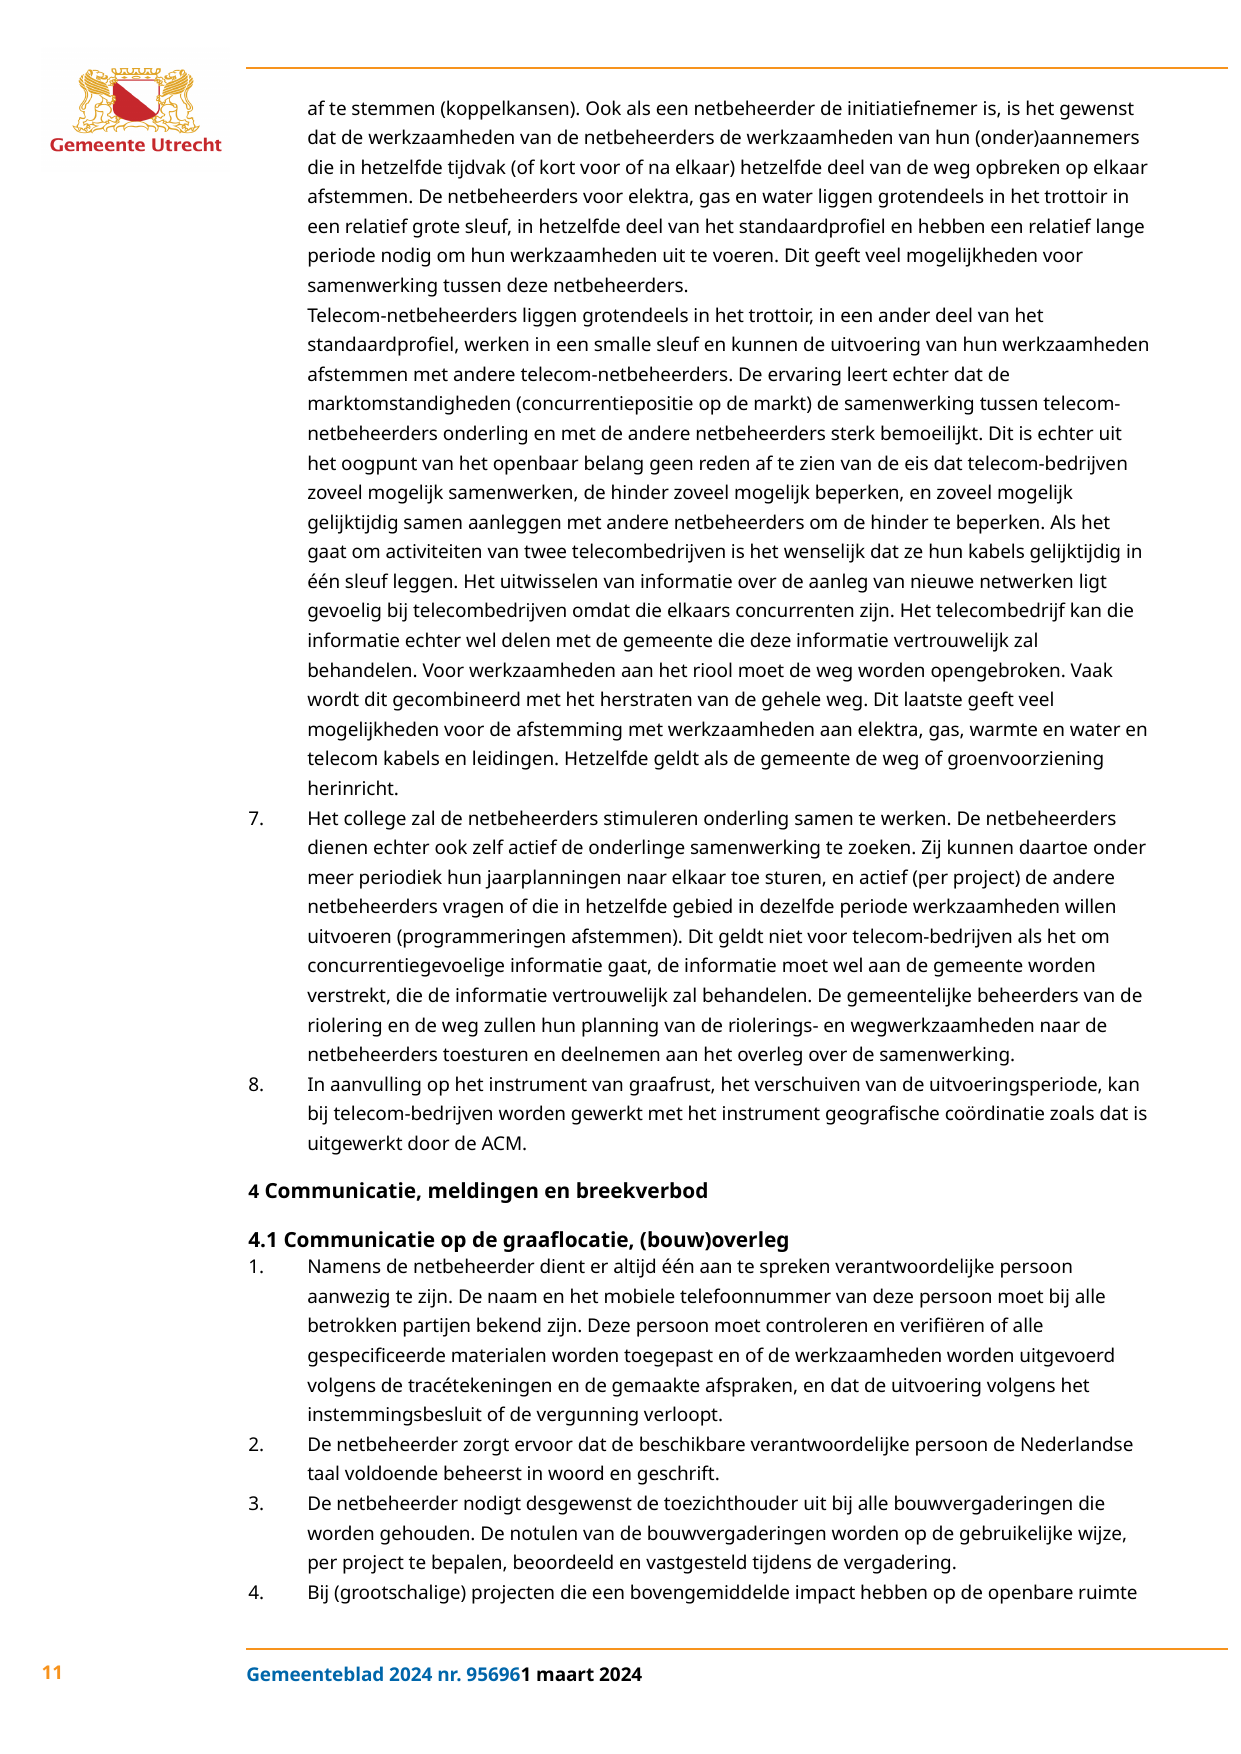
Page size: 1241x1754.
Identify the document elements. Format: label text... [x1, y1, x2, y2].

list Bij (grootschalige) projecten die een bovengemiddelde impact hebben op de openbare ruimte [248, 1579, 1152, 1605]
text 4 Communicatie, meldingen en breekverbod [248, 1176, 1152, 1204]
list De netbeheerder zorgt ervoor dat de beschikbare verantwoordelijke persoon de Nederlandse taal voldoende beheerst in woord en geschrift. [248, 1431, 1152, 1486]
list In aanvulling op het instrument van graafrust, het verschuiven van de uitvoeringsperiode, kan bij telecom-bedrijven worden gewerkt met het instrument geografische coördinatie zoals dat is uitgewerkt door de ACM. [248, 1071, 1152, 1156]
list Het college zal de netbeheerders stimuleren onderling samen te werken. De netbeheerders dienen echter ook zelf actief de onderlinge samenwerking te zoeken. Zij kunnen daartoe onder meer periodiek hun jaarplanningen naar elkaar toe sturen, en actief (per project) de andere netbeheerders vragen of die in hetzelfde gebied in dezelfde periode werkzaamheden willen uitvoeren (programmeringen afstemmen). Dit geldt niet voor telecom-bedrijven als het om concurrentiegevoelige informatie gaat, de informatie moet wel aan de gemeente worden verstrekt, die de informatie vertrouwelijk zal behandelen. De gemeentelijke beheerders van de riolering en de weg zullen hun planning van de riolerings- en wegwerkzaamheden naar de netbeheerders toesturen en deelnemen aan het overleg over de samenwerking. [248, 805, 1152, 1067]
list De netbeheerder nodigt desgewenst de toezichthouder uit bij alle bouwvergaderingen die worden gehouden. De notulen van de bouwvergaderingen worden op de gebruikelijke wijze, per project te bepalen, beoordeeld en vastgesteld tijdens de vergadering. [248, 1490, 1152, 1575]
list Namens de netbeheerder dient er altijd één aan te spreken verantwoordelijke persoon aanwezig te zijn. De naam en het mobiele telefoonnummer van deze persoon moet bij alle betrokken partijen bekend zijn. Deze persoon moet controleren en verifiëren of alle gespecificeerde materialen worden toegepast en of de werkzaamheden worden uitgevoerd volgens de tracétekeningen en de gemaakte afspraken, en dat de uitvoering volgens het instemmingsbesluit of de vergunning verloopt. [248, 1253, 1152, 1427]
list Telecom-netbeheerders liggen grotendeels in het trottoir, in een ander deel van het standaardprofiel, werken in een smalle sleuf en kunnen de uitvoering van hun werkzaamheden afstemmen met andere telecom-netbeheerders. De ervaring leert echter dat de marktomstandigheden (concurrentiepositie op de markt) de samenwerking tussen telecom-netbeheerders onderling en met de andere netbeheerders sterk bemoeilijkt. Dit is echter uit het oogpunt van het openbaar belang geen reden af te zien van de eis dat telecom-bedrijven zoveel mogelijk samenwerken, de hinder zoveel mogelijk beperken, en zoveel mogelijk gelijktijdig samen aanleggen met andere netbeheerders om de hinder te beperken. Als het gaat om activiteiten van twee telecombedrijven is het wenselijk dat ze hun kabels gelijktijdig in één sleuf leggen. Het uitwisselen van informatie over de aanleg van nieuwe netwerken ligt gevoelig bij telecombedrijven omdat die elkaars concurrenten zijn. Het telecombedrijf kan die informatie echter wel delen met de gemeente die deze informatie vertrouwelijk zal behandelen. Voor werkzaamheden aan het riool moet de weg worden opengebroken. Vaak wordt dit gecombineerd met het herstraten van de gehele weg. Dit laatste geeft veel mogelijkheden voor de afstemming met werkzaamheden aan elektra, gas, warmte en water en telecom kabels en leidingen. Hetzelfde geldt als de gemeente de weg of groenvoorziening herinricht. [248, 302, 1152, 801]
list af te stemmen (koppelkansen). Ook als een netbeheerder de initiatiefnemer is, is het gewenst dat de werkzaamheden van de netbeheerders de werkzaamheden van hun (onder)aannemers die in hetzelfde tijdvak (of kort voor of na elkaar) hetzelfde deel van de weg opbreken op elkaar afstemmen. De netbeheerders voor elektra, gas en water liggen grotendeels in het trottoir in een relatief grote sleuf, in hetzelfde deel van het standaardprofiel en hebben een relatief lange periode nodig om hun werkzaamheden uit te voeren. Dit geeft veel mogelijkheden voor samenwerking tussen deze netbeheerders. [248, 95, 1152, 298]
picture [41, 47, 231, 172]
text 4.1 Communicatie op de graaflocatie, (bouw)overleg [248, 1225, 1152, 1253]
